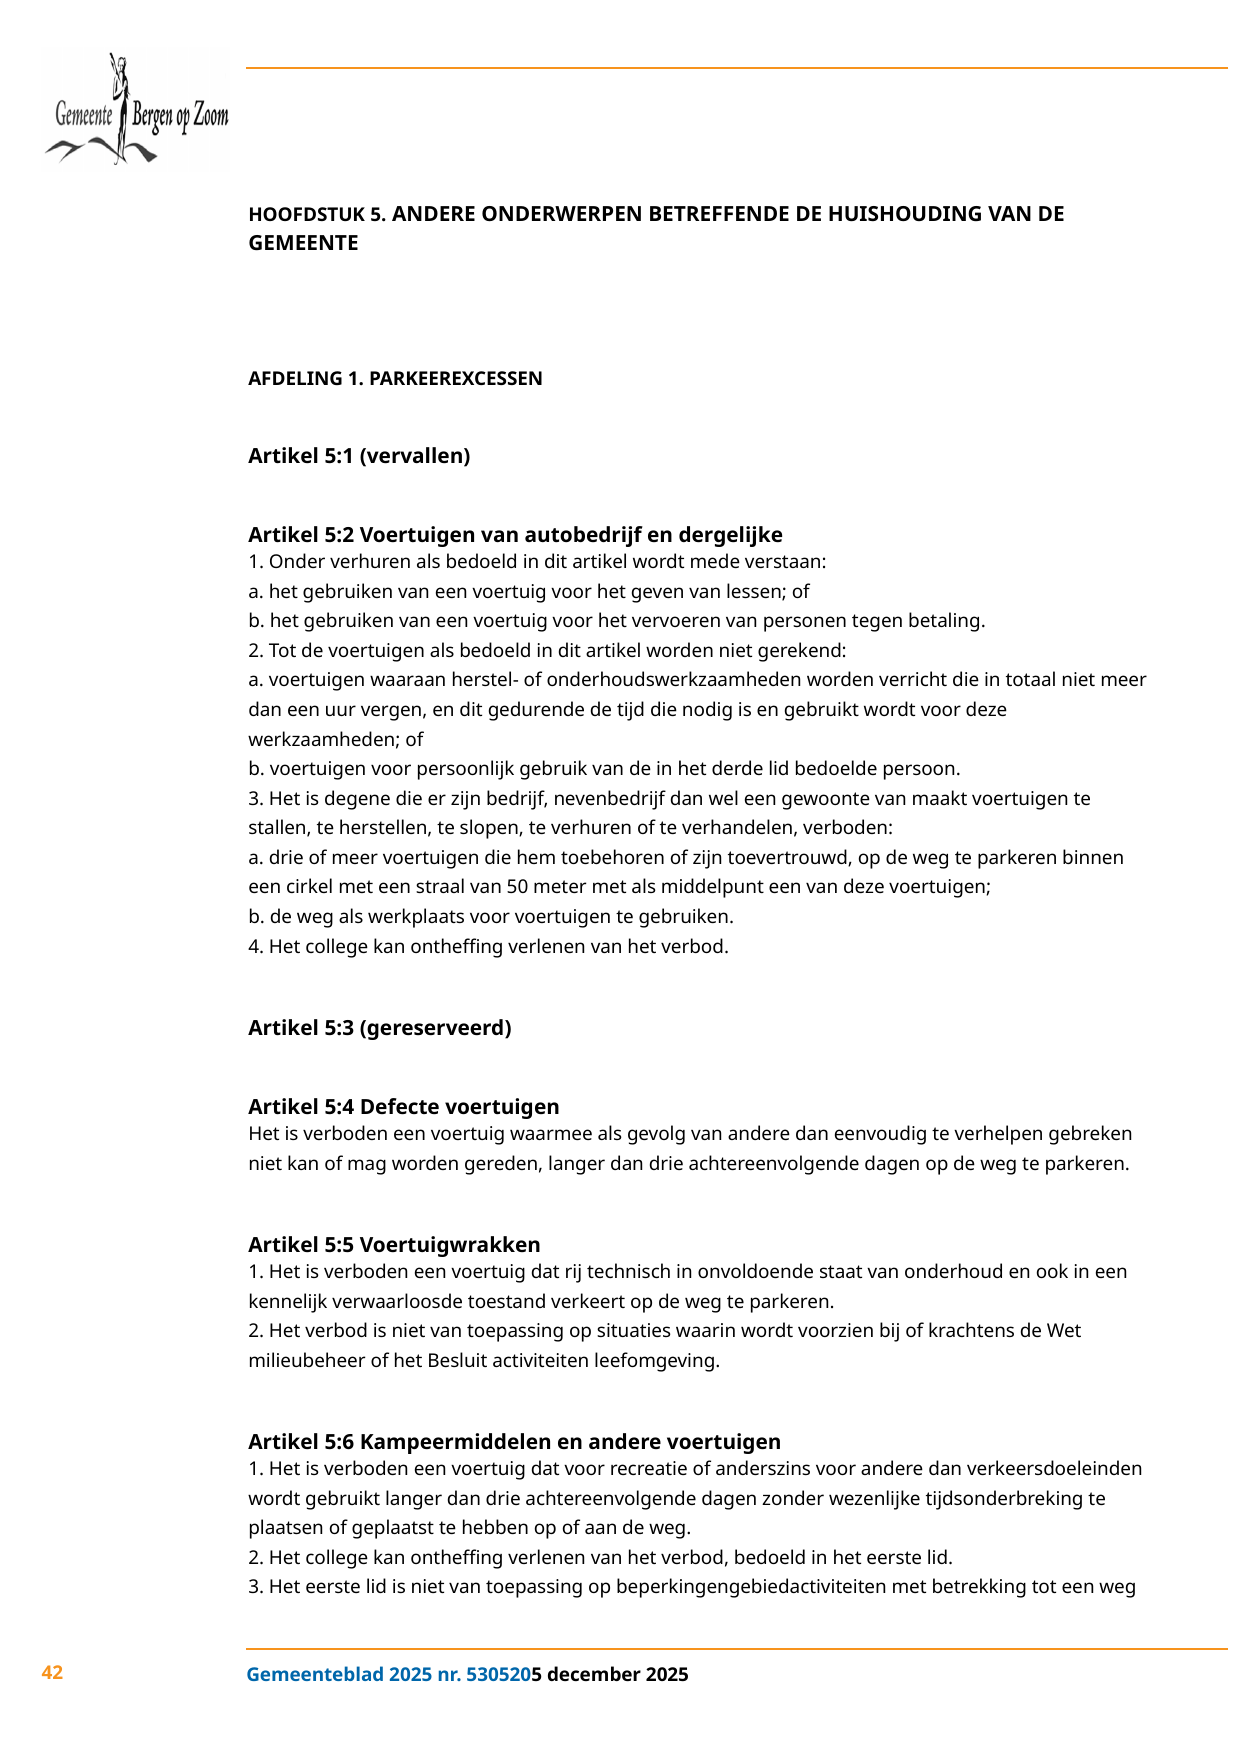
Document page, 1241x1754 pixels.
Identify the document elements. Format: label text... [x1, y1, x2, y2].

text Artikel 5:1 (vervallen) [248, 441, 1152, 469]
text a. drie of meer voertuigen die hem toebehoren of zijn toevertrouwd, op de weg te parkeren binnen een cirkel met een straal van 50 meter met als middelpunt een van deze voertuigen; [248, 844, 1152, 899]
text HOOFDSTUK 5. ANDERE ONDERWERPEN BETREFFENDE DE HUISHOUDING VAN DE GEMEENTE [248, 199, 1152, 256]
picture [41, 47, 231, 172]
text b. de weg als werkplaats voor voertuigen te gebruiken. [248, 903, 1152, 929]
text Artikel 5:3 (gereserveerd) [248, 1013, 1152, 1041]
text a. het gebruiken van een voertuig voor het geven van lessen; of [248, 578, 1152, 604]
text 1. Het is verboden een voertuig dat rij technisch in onvoldoende staat van onderhoud en ook in een kennelijk verwaarloosde toestand verkeert op de weg te parkeren. [248, 1258, 1152, 1313]
text 2. Het college kan ontheffing verlenen van het verbod, bedoeld in het eerste lid. [248, 1544, 1152, 1570]
text 2. Tot de voertuigen als bedoeld in dit artikel worden niet gerekend: [248, 637, 1152, 663]
text 1. Onder verhuren als bedoeld in dit artikel wordt mede verstaan: [248, 548, 1152, 574]
text 3. Het eerste lid is niet van toepassing op beperkingengebiedactiviteiten met betrekking tot een weg [248, 1574, 1152, 1599]
text Artikel 5:4 Defecte voertuigen [248, 1092, 1152, 1120]
text Artikel 5:5 Voertuigwrakken [248, 1230, 1152, 1258]
text a. voertuigen waaraan herstel- of onderhoudswerkzaamheden worden verricht die in totaal niet meer dan een uur vergen, en dit gedurende de tijd die nodig is en gebruikt wordt voor deze werkzaamheden; of [248, 667, 1152, 752]
text 2. Het verbod is niet van toepassing op situaties waarin wordt voorzien bij of krachtens de Wet milieubeheer of het Besluit activiteiten leefomgeving. [248, 1317, 1152, 1373]
text b. het gebruiken van een voertuig voor het vervoeren van personen tegen betaling. [248, 607, 1152, 633]
text b. voertuigen voor persoonlijk gebruik van de in het derde lid bedoelde persoon. [248, 755, 1152, 781]
text Artikel 5:2 Voertuigen van autobedrijf en dergelijke [248, 520, 1152, 548]
text Het is verboden een voertuig waarmee als gevolg van andere dan eenvoudig te verhelpen gebreken niet kan of mag worden gereden, langer dan drie achtereenvolgende dagen op de weg te parkeren. [248, 1120, 1152, 1176]
text AFDELING 1. PARKEEREXCESSEN [248, 365, 1152, 391]
text Artikel 5:6 Kampeermiddelen en andere voertuigen [248, 1427, 1152, 1455]
text 4. Het college kan ontheffing verlenen van het verbod. [248, 933, 1152, 959]
text 1. Het is verboden een voertuig dat voor recreatie of anderszins voor andere dan verkeersdoeleinden wordt gebruikt langer dan drie achtereenvolgende dagen zonder wezenlijke tijdsonderbreking te plaatsen of geplaatst te hebben op of aan de weg. [248, 1455, 1152, 1540]
text 3. Het is degene die er zijn bedrijf, nevenbedrijf dan wel een gewoonte van maakt voertuigen te stallen, te herstellen, te slopen, te verhuren of te verhandelen, verboden: [248, 785, 1152, 840]
